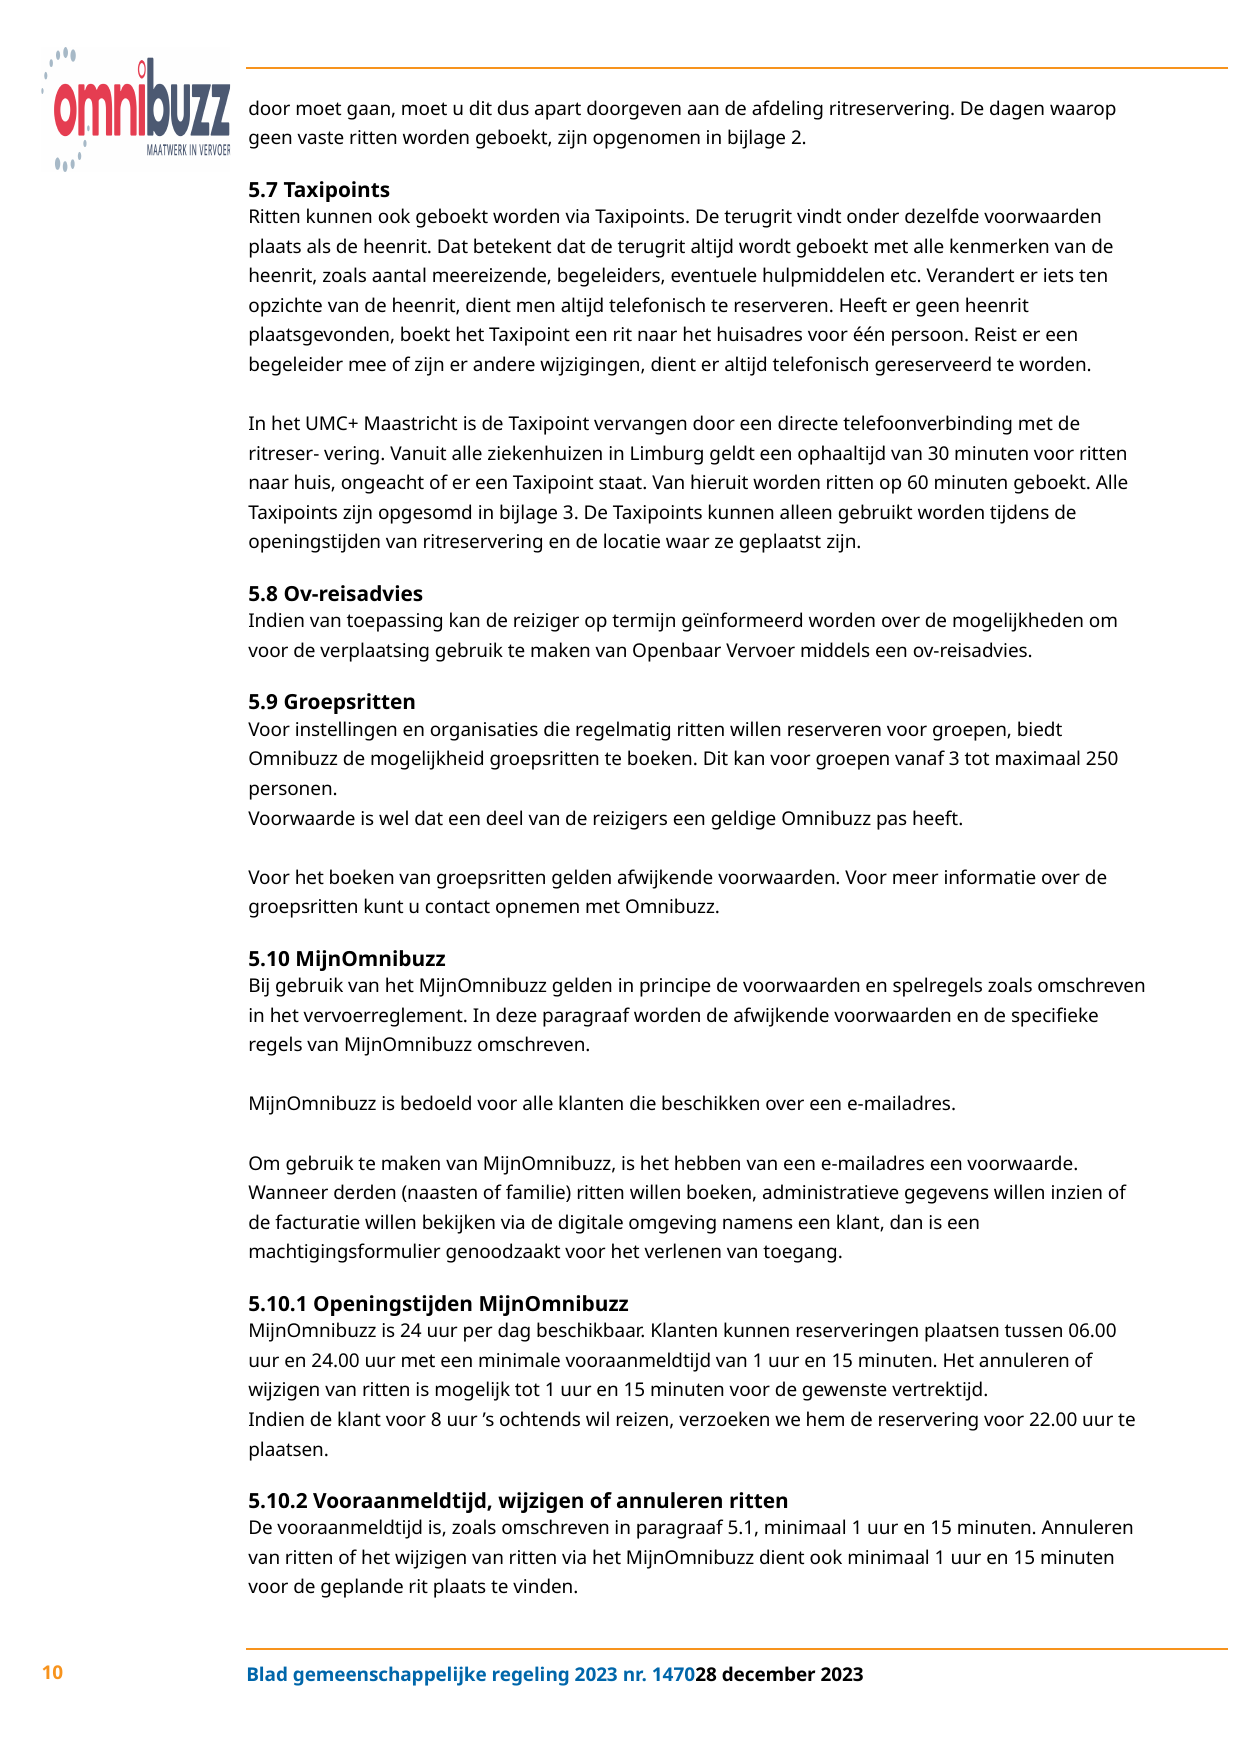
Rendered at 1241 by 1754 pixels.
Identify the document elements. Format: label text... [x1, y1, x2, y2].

text MijnOmnibuzz is 24 uur per dag beschikbaar. Klanten kunnen reserveringen plaatsen tussen 06.00 uur en 24.00 uur met een minimale vooraanmeldtijd van 1 uur en 15 minuten. Het annuleren of wijzigen van ritten is mogelijk tot 1 uur en 15 minuten voor de gewenste vertrektijd. [248, 1317, 1152, 1402]
text door moet gaan, moet u dit dus apart doorgeven aan de afdeling ritreservering. De dagen waarop geen vaste ritten worden geboekt, zijn opgenomen in bijlage 2. [248, 95, 1152, 150]
text 5.10.1 Openingstijden MijnOmnibuzz [248, 1289, 1152, 1317]
text 5.10 MijnOmnibuzz [248, 944, 1152, 972]
text 5.9 Groepsritten [248, 687, 1152, 716]
text MijnOmnibuzz is bedoeld voor alle klanten die beschikken over een e-mailadres. [248, 1091, 1152, 1116]
text 5.8 Ov-reisadvies [248, 579, 1152, 607]
text Voor het boeken van groepsritten gelden afwijkende voorwaarden. Voor meer informatie over de groepsritten kunt u contact opnemen met Omnibuzz. [248, 864, 1152, 919]
text Voorwaarde is wel dat een deel van de reizigers een geldige Omnibuzz pas heeft. [248, 805, 1152, 830]
text Indien van toepassing kan de reiziger op termijn geïnformeerd worden over de mogelijkheden om voor de verplaatsing gebruik te maken van Openbaar Vervoer middels een ov-reisadvies. [248, 607, 1152, 663]
text Voor instellingen en organisaties die regelmatig ritten willen reserveren voor groepen, biedt Omnibuzz de mogelijkheid groepsritten te boeken. Dit kan voor groepen vanaf 3 tot maximaal 250 personen. [248, 716, 1152, 801]
text 5.7 Taxipoints [248, 175, 1152, 203]
text Bij gebruik van het MijnOmnibuzz gelden in principe de voorwaarden en spelregels zoals omschreven in het vervoerreglement. In deze paragraaf worden de afwijkende voorwaarden en de specifieke regels van MijnOmnibuzz omschreven. [248, 972, 1152, 1057]
picture [41, 47, 231, 172]
text De vooraanmeldtijd is, zoals omschreven in paragraaf 5.1, minimaal 1 uur en 15 minuten. Annuleren van ritten of het wijzigen van ritten via het MijnOmnibuzz dient ook minimaal 1 uur en 15 minuten voor de geplande rit plaats te vinden. [248, 1514, 1152, 1599]
text Om gebruik te maken van MijnOmnibuzz, is het hebben van een e-mailadres een voorwaarde. Wanneer derden (naasten of familie) ritten willen boeken, administratieve gegevens willen inzien of de facturatie willen bekijken via de digitale omgeving namens een klant, dan is een machtigingsformulier genoodzaakt voor het verlenen van toegang. [248, 1150, 1152, 1264]
text Ritten kunnen ook geboekt worden via Taxipoints. De terugrit vindt onder dezelfde voorwaarden plaats als de heenrit. Dat betekent dat de terugrit altijd wordt geboekt met alle kenmerken van de heenrit, zoals aantal meereizende, begeleiders, eventuele hulpmiddelen etc. Verandert er iets ten opzichte van de heenrit, dient men altijd telefonisch te reserveren. Heeft er geen heenrit plaatsgevonden, boekt het Taxipoint een rit naar het huisadres voor één persoon. Reist er een begeleider mee of zijn er andere wijzigingen, dient er altijd telefonisch gereserveerd te worden. [248, 203, 1152, 377]
text 5.10.2 Vooraanmeldtijd, wijzigen of annuleren ritten [248, 1486, 1152, 1514]
text Indien de klant voor 8 uur ’s ochtends wil reizen, verzoeken we hem de reservering voor 22.00 uur te plaatsen. [248, 1406, 1152, 1461]
text In het UMC+ Maastricht is de Taxipoint vervangen door een directe telefoonverbinding met de ritreser- vering. Vanuit alle ziekenhuizen in Limburg geldt een ophaaltijd van 30 minuten voor ritten naar huis, ongeacht of er een Taxipoint staat. Van hieruit worden ritten op 60 minuten geboekt. Alle Taxipoints zijn opgesomd in bijlage 3. De Taxipoints kunnen alleen gebruikt worden tijdens de openingstijden van ritreservering en de locatie waar ze geplaatst zijn. [248, 410, 1152, 554]
